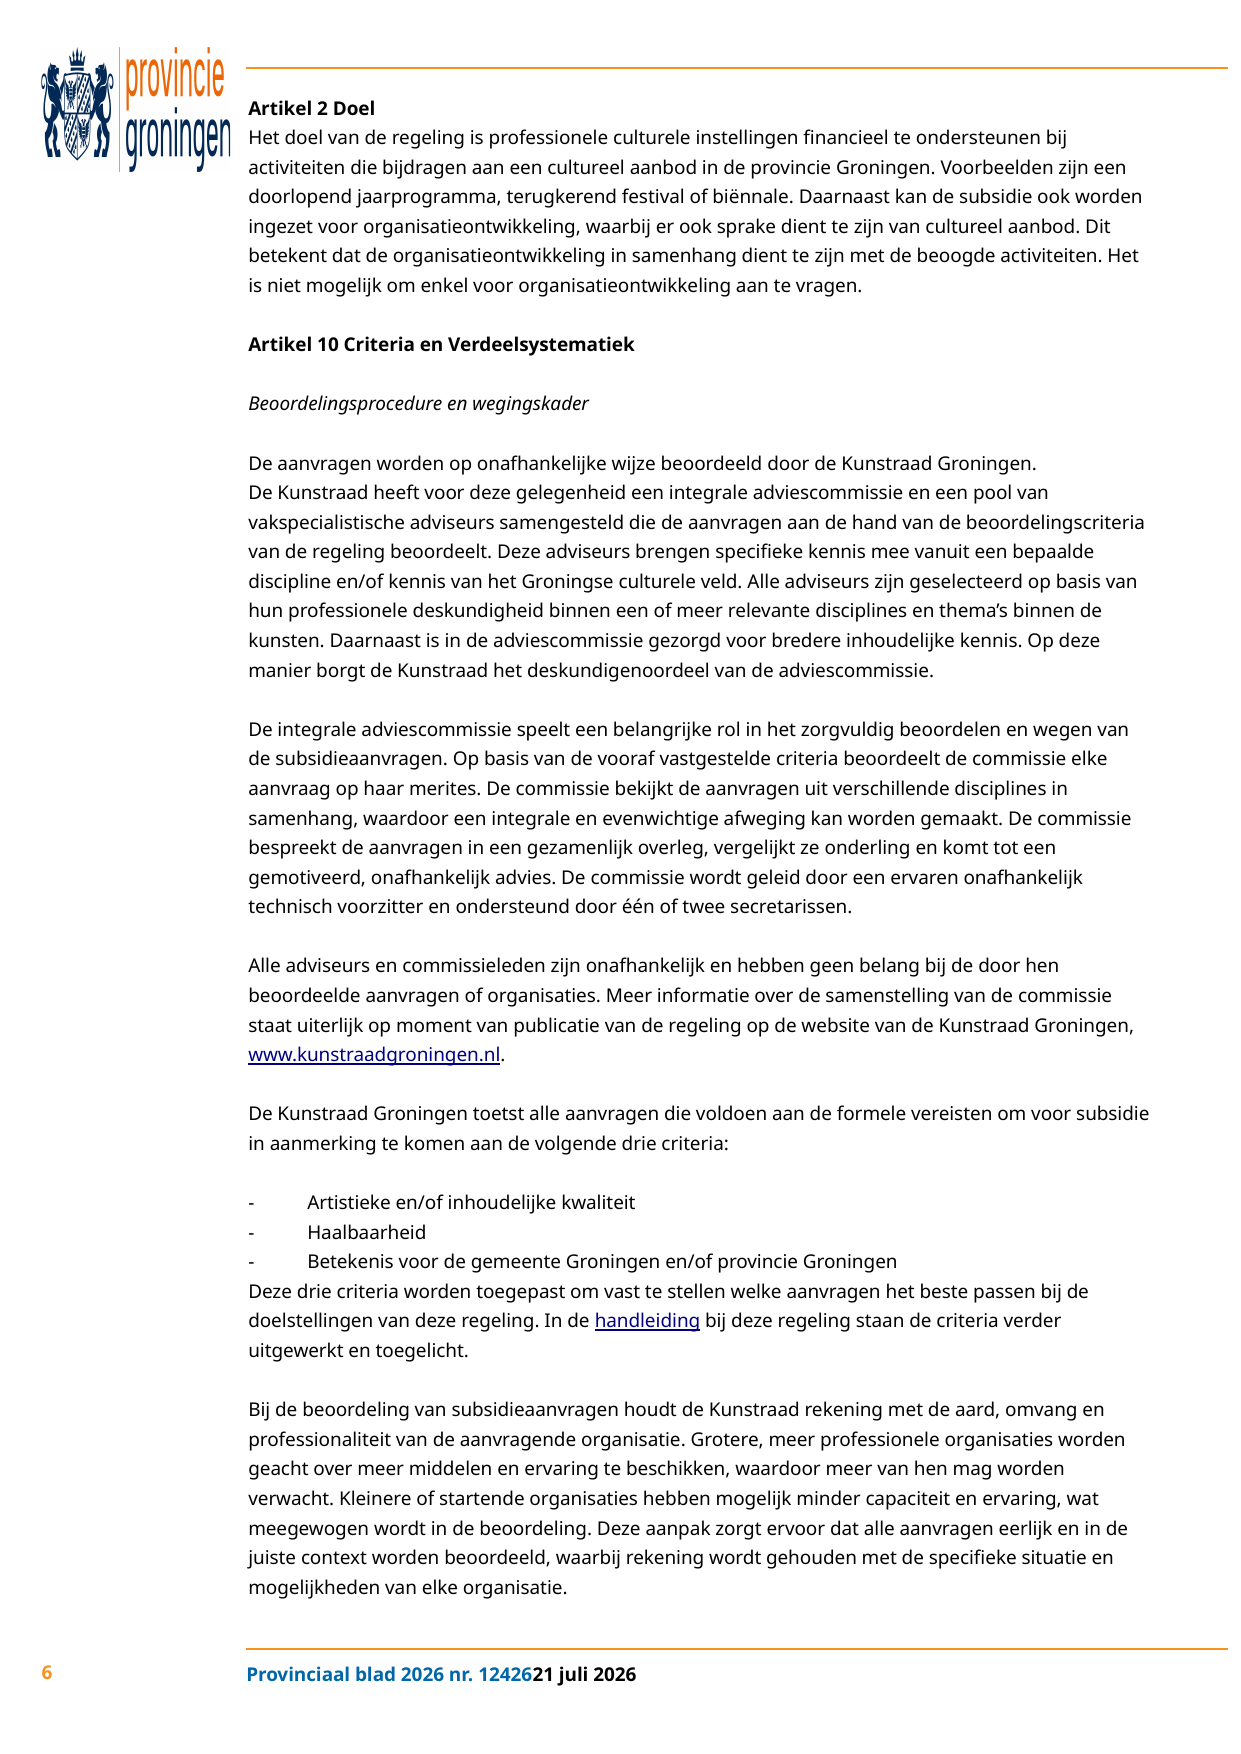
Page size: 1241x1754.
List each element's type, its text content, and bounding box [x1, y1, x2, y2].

list Haalbaarheid [248, 1219, 1152, 1245]
text Deze drie criteria worden toegepast om vast te stellen welke aanvragen het beste passen bij de doelstellingen van deze regeling. In de handleiding bij deze regeling staan de criteria verder uitgewerkt en toegelicht. [248, 1278, 1152, 1363]
text De Kunstraad heeft voor deze gelegenheid een integrale adviescommissie en een pool van vakspecialistische adviseurs samengesteld die de aanvragen aan de hand van de beoordelingscriteria van de regeling beoordeelt. Deze adviseurs brengen specifieke kennis mee vanuit een bepaalde discipline en/of kennis van het Groningse culturele veld. Alle adviseurs zijn geselecteerd op basis van hun professionele deskundigheid binnen een of meer relevante disciplines en thema’s binnen de kunsten. Daarnaast is in de adviescommissie gezorgd voor bredere inhoudelijke kennis. Op deze manier borgt de Kunstraad het deskundigenoordeel van de adviescommissie. [248, 479, 1152, 683]
text Beoordelingsprocedure en wegingskader [248, 391, 1152, 416]
text Artikel 2 Doel [248, 95, 1152, 121]
picture [41, 47, 231, 172]
text Bij de beoordeling van subsidieaanvragen houdt de Kunstraad rekening met de aard, omvang en professionaliteit van de aanvragende organisatie. Grotere, meer professionele organisaties worden geacht over meer middelen en ervaring te beschikken, waardoor meer van hen mag worden verwacht. Kleinere of startende organisaties hebben mogelijk minder capaciteit en ervaring, wat meegewogen wordt in de beoordeling. Deze aanpak zorgt ervoor dat alle aanvragen eerlijk en in de juiste context worden beoordeeld, waarbij rekening wordt gehouden met de specifieke situatie en mogelijkheden van elke organisatie. [248, 1396, 1152, 1600]
list Artistieke en/of inhoudelijke kwaliteit [248, 1189, 1152, 1215]
text De aanvragen worden op onafhankelijke wijze beoordeeld door de Kunstraad Groningen. [248, 450, 1152, 476]
text Het doel van de regeling is professionele culturele instellingen financieel te ondersteunen bij activiteiten die bijdragen aan een cultureel aanbod in de provincie Groningen. Voorbeelden zijn een doorlopend jaarprogramma, terugkerend festival of biënnale. Daarnaast kan de subsidie ook worden ingezet voor organisatieontwikkeling, waarbij er ook sprake dient te zijn van cultureel aanbod. Dit betekent dat de organisatieontwikkeling in samenhang dient te zijn met de beoogde activiteiten. Het is niet mogelijk om enkel voor organisatieontwikkeling aan te vragen. [248, 124, 1152, 298]
text Alle adviseurs en commissieleden zijn onafhankelijk en hebben geen belang bij de door hen beoordeelde aanvragen of organisaties. Meer informatie over de samenstelling van de commissie staat uiterlijk op moment van publicatie van de regeling op de website van de Kunstraad Groningen, www.kunstraadgroningen.nl. [248, 953, 1152, 1067]
text De integrale adviescommissie speelt een belangrijke rol in het zorgvuldig beoordelen en wegen van de subsidieaanvragen. Op basis van de vooraf vastgestelde criteria beoordeelt de commissie elke aanvraag op haar merites. De commissie bekijkt de aanvragen uit verschillende disciplines in samenhang, waardoor een integrale en evenwichtige afweging kan worden gemaakt. De commissie bespreekt de aanvragen in een gezamenlijk overleg, vergelijkt ze onderling en komt tot een gemotiveerd, onafhankelijk advies. De commissie wordt geleid door een ervaren onafhankelijk technisch voorzitter en ondersteund door één of twee secretarissen. [248, 716, 1152, 919]
list Betekenis voor de gemeente Groningen en/of provincie Groningen [248, 1248, 1152, 1274]
text De Kunstraad Groningen toetst alle aanvragen die voldoen aan de formele vereisten om voor subsidie in aanmerking te komen aan de volgende drie criteria: [248, 1101, 1152, 1156]
text Artikel 10 Criteria en Verdeelsystematiek [248, 331, 1152, 357]
